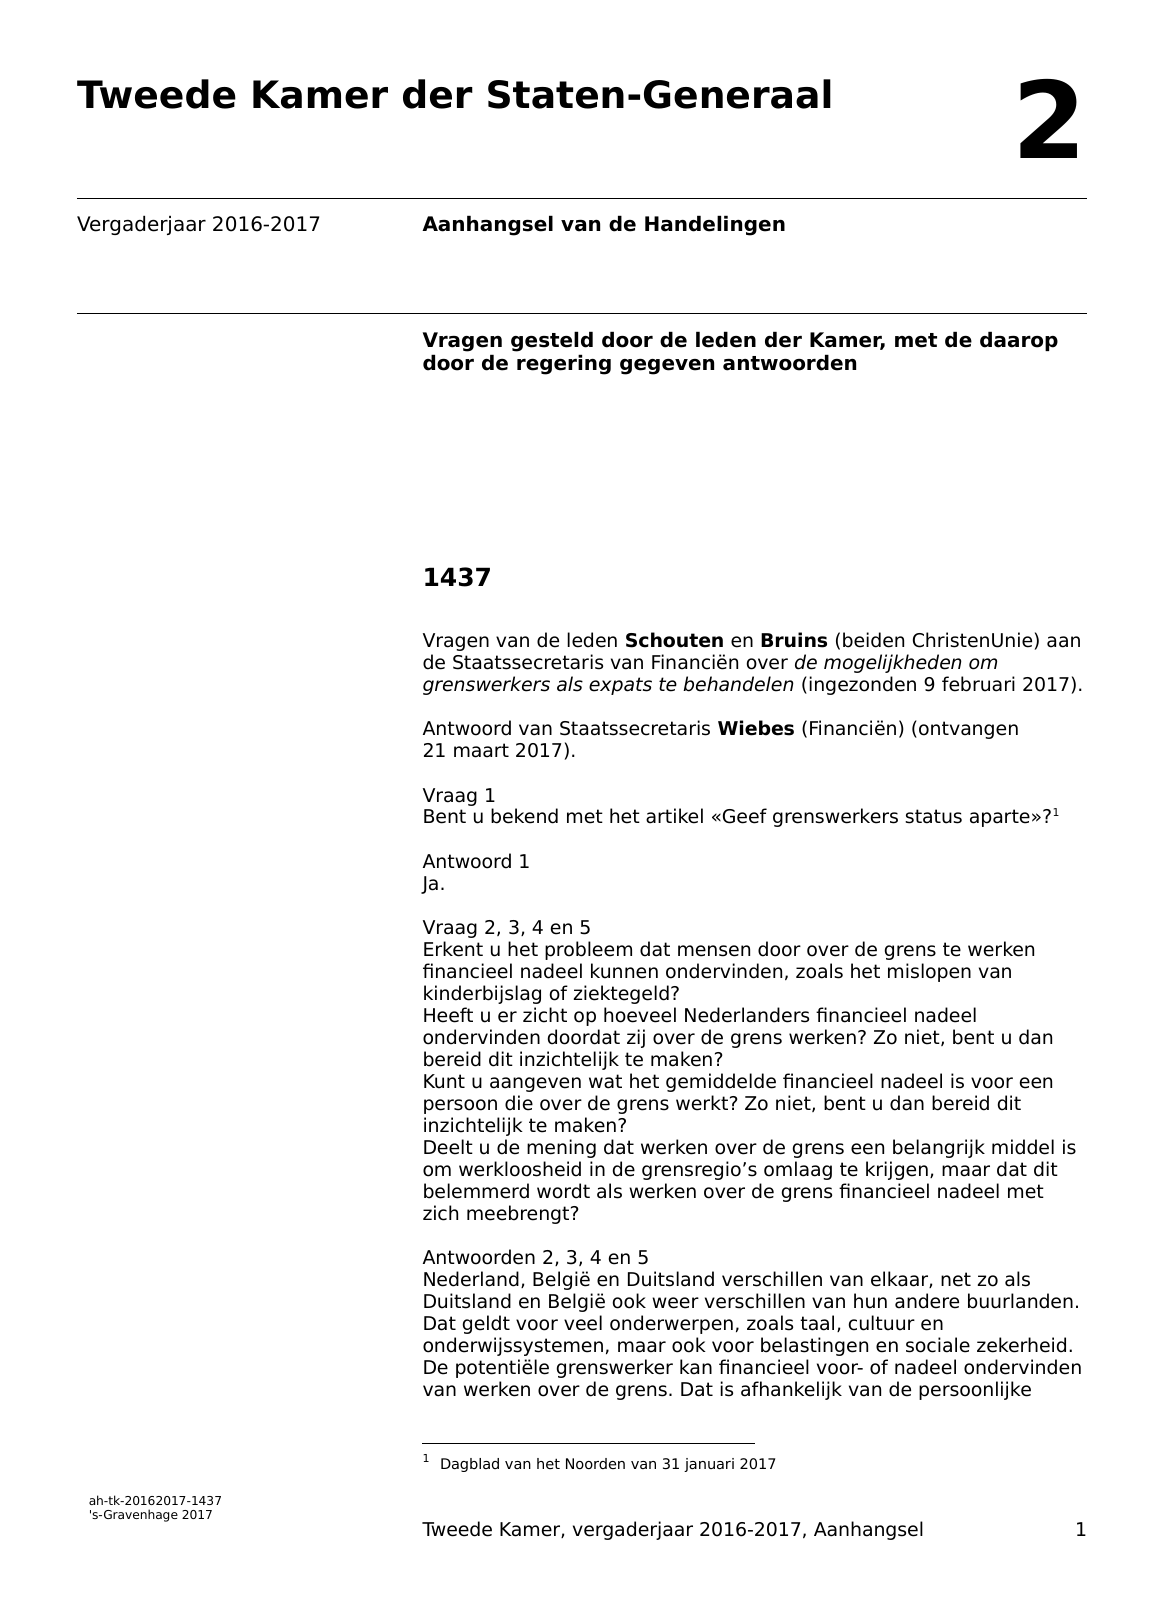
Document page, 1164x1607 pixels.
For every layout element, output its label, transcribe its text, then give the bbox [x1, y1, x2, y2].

text ah-tk-20162017-1437 [88, 1494, 323, 1508]
text Erkent u het probleem dat mensen door over de grens te werken financieel nadeel kunnen ondervinden, zoals het mislopen van kinderbijslag of ziektegeld? [422, 939, 1087, 1005]
text 1437 [422, 563, 1087, 592]
text 's-Gravenhage 2017 [88, 1508, 323, 1522]
text Vraag 2, 3, 4 en 5 [422, 917, 1087, 939]
table_cell Aanhangsel van de Handelingen [422, 199, 1087, 313]
text Heeft u er zicht op hoeveel Nederlanders financieel nadeel ondervinden doordat zij over de grens werken? Zo niet, bent u dan bereid dit inzichtelijk te maken? [422, 1005, 1087, 1071]
text Deelt u de mening dat werken over de grens een belangrijk middel is om werkloosheid in de grensregio’s omlaag te krijgen, maar dat dit belemmerd wordt als werken over de grens financieel nadeel met zich meebrengt? [422, 1137, 1087, 1224]
text Antwoord van Staatssecretaris Wiebes (Financiën) (ontvangen 21 maart 2017). [422, 718, 1087, 762]
text Antwoord 1 [422, 851, 1087, 873]
table_cell Vragen gesteld door de leden der Kamer, met de daarop door de regering gegeven antwoorden [422, 314, 1087, 375]
text Ja. [422, 873, 1087, 894]
text Vragen van de leden Schouten en Bruins (beiden ChristenUnie) aan de Staatssecretaris van Financiën over de mogelijkheden om grenswerkers als expats te behandelen (ingezonden 9 februari 2017). [422, 630, 1087, 696]
table_header Tweede Kamer der Staten-Generaal [77, 59, 886, 198]
text Antwoorden 2, 3, 4 en 5 [422, 1247, 1087, 1269]
table_cell [77, 314, 422, 375]
text Kunt u aangeven wat het gemiddelde financieel nadeel is voor een persoon die over de grens werkt? Zo niet, bent u dan bereid dit inzichtelijk te maken? [422, 1071, 1087, 1137]
text Bent u bekend met het artikel «Geef grenswerkers status aparte»? [422, 806, 1087, 828]
text Vraag 1 [422, 784, 1087, 806]
text Dagblad van het Noorden van 31 januari 2017 [422, 1452, 1087, 1474]
text Nederland, België en Duitsland verschillen van elkaar, net zo als Duitsland en België ook weer verschillen van hun andere buurlanden. Dat geldt voor veel onderwerpen, zoals taal, cultuur en onderwijssystemen, maar ook voor belastingen en sociale zekerheid. De potentiële grenswerker kan financieel voor- of nadeel ondervinden van werken over de grens. Dat is afhankelijk van de persoonlijke [422, 1269, 1087, 1401]
table_cell Vergaderjaar 2016-2017 [77, 199, 422, 313]
table_header 2 [886, 59, 1087, 198]
